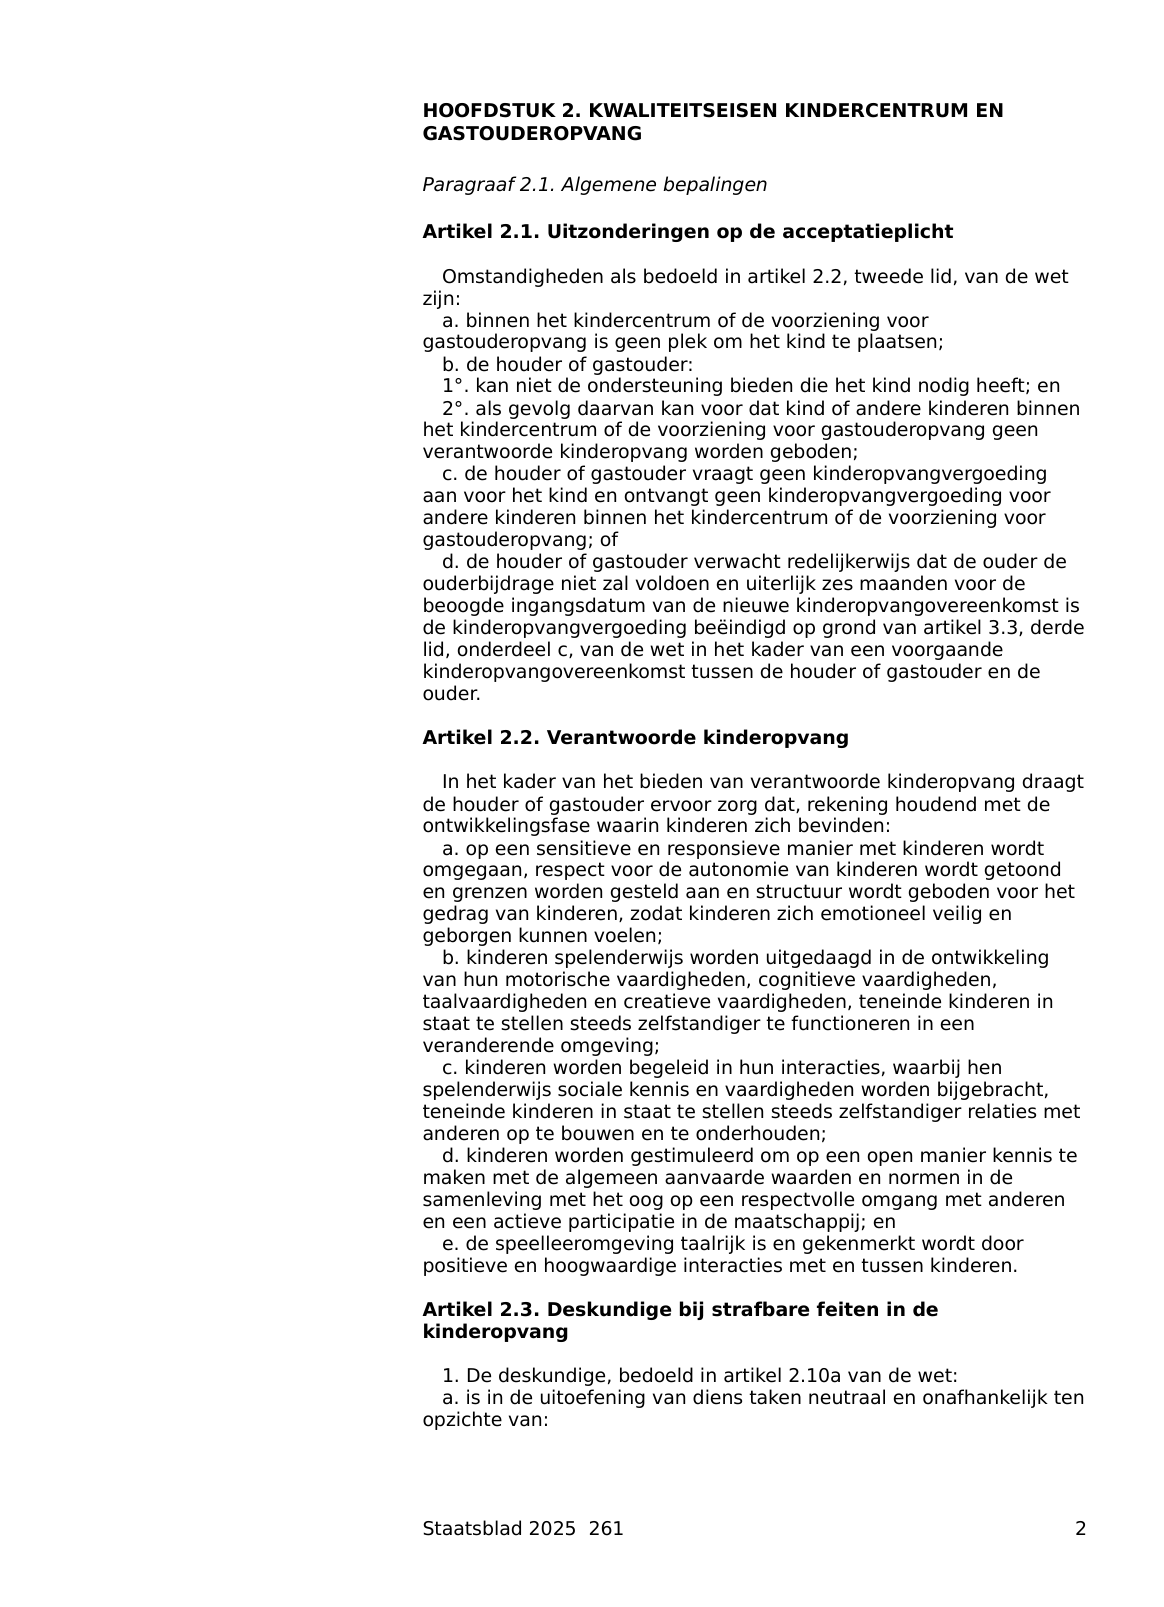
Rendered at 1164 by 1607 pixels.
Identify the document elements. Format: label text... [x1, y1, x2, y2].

text a. binnen het kindercentrum of de voorziening voor gastouderopvang is geen plek om het kind te plaatsen; [422, 309, 1087, 353]
subtitle HOOFDSTUK 2. KWALITEITSEISEN KINDERCENTRUM EN GASTOUDEROPVANG [422, 100, 1087, 144]
text 1. De deskundige, bedoeld in artikel 2.10a van de wet: [422, 1365, 1087, 1387]
text c. kinderen worden begeleid in hun interacties, waarbij hen spelenderwijs sociale kennis en vaardigheden worden bijgebracht, teneinde kinderen in staat te stellen steeds zelfstandiger relaties met anderen op te bouwen en te onderhouden; [422, 1057, 1087, 1145]
text 2°. als gevolg daarvan kan voor dat kind of andere kinderen binnen het kindercentrum of de voorziening voor gastouderopvang geen verantwoorde kinderopvang worden geboden; [422, 397, 1087, 463]
subtitle Paragraaf 2.1. Algemene bepalingen [422, 174, 1087, 196]
subtitle Artikel 2.1. Uitzonderingen op de acceptatieplicht [422, 221, 1087, 243]
text a. is in de uitoefening van diens taken neutraal en onafhankelijk ten opzichte van: [422, 1387, 1087, 1431]
text d. de houder of gastouder verwacht redelijkerwijs dat de ouder de ouderbijdrage niet zal voldoen en uiterlijk zes maanden voor de beoogde ingangsdatum van de nieuwe kinderopvangovereenkomst is de kinderopvangvergoeding beëindigd op grond van artikel 3.3, derde lid, onderdeel c, van de wet in het kader van een voorgaande kinderopvangovereenkomst tussen de houder of gastouder en de ouder. [422, 551, 1087, 705]
text b. kinderen spelenderwijs worden uitgedaagd in de ontwikkeling van hun motorische vaardigheden, cognitieve vaardigheden, taalvaardigheden en creatieve vaardigheden, teneinde kinderen in staat te stellen steeds zelfstandiger te functioneren in een veranderende omgeving; [422, 947, 1087, 1057]
text e. de speelleeromgeving taalrijk is en gekenmerkt wordt door positieve en hoogwaardige interacties met en tussen kinderen. [422, 1233, 1087, 1277]
subtitle Artikel 2.3. Deskundige bij strafbare feiten in de kinderopvang [422, 1299, 1087, 1343]
subtitle Artikel 2.2. Verantwoorde kinderopvang [422, 727, 1087, 749]
text a. op een sensitieve en responsieve manier met kinderen wordt omgegaan, respect voor de autonomie van kinderen wordt getoond en grenzen worden gesteld aan en structuur wordt geboden voor het gedrag van kinderen, zodat kinderen zich emotioneel veilig en geborgen kunnen voelen; [422, 837, 1087, 947]
text b. de houder of gastouder: [422, 353, 1087, 375]
text Omstandigheden als bedoeld in artikel 2.2, tweede lid, van de wet zijn: [422, 266, 1087, 309]
text c. de houder of gastouder vraagt geen kinderopvangvergoeding aan voor het kind en ontvangt geen kinderopvangvergoeding voor andere kinderen binnen het kindercentrum of de voorziening voor gastouderopvang; of [422, 463, 1087, 551]
text d. kinderen worden gestimuleerd om op een open manier kennis te maken met de algemeen aanvaarde waarden en normen in de samenleving met het oog op een respectvolle omgang met anderen en een actieve participatie in de maatschappij; en [422, 1145, 1087, 1233]
text In het kader van het bieden van verantwoorde kinderopvang draagt de houder of gastouder ervoor zorg dat, rekening houdend met de ontwikkelingsfase waarin kinderen zich bevinden: [422, 771, 1087, 837]
text 1°. kan niet de ondersteuning bieden die het kind nodig heeft; en [422, 375, 1087, 397]
